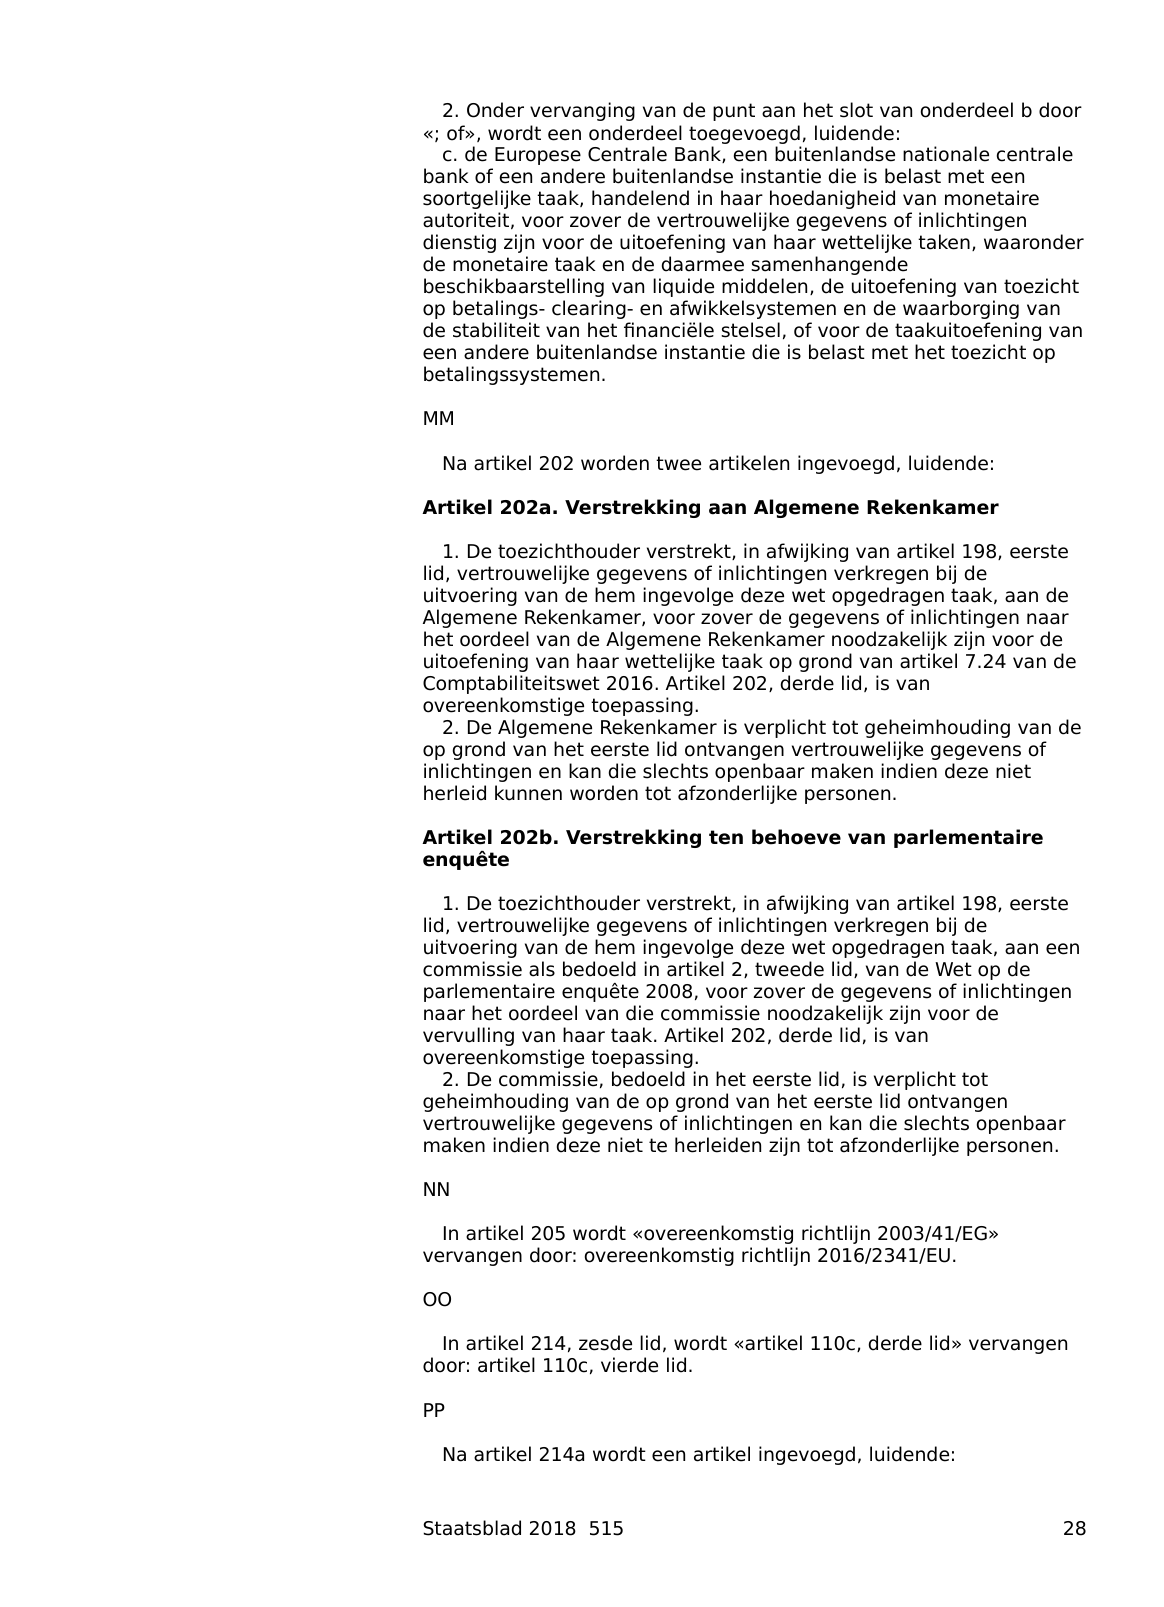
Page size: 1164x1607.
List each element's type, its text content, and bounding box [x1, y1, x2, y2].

text c. de Europese Centrale Bank, een buitenlandse nationale centrale bank of een andere buitenlandse instantie die is belast met een soortgelijke taak, handelend in haar hoedanigheid van monetaire autoriteit, voor zover de vertrouwelijke gegevens of inlichtingen dienstig zijn voor de uitoefening van haar wettelijke taken, waaronder de monetaire taak en de daarmee samenhangende beschikbaarstelling van liquide middelen, de uitoefening van toezicht op betalings- clearing- en afwikkelsystemen en de waarborging van de stabiliteit van het financiële stelsel, of voor de taakuitoefening van een andere buitenlandse instantie die is belast met het toezicht op betalingssystemen. [422, 144, 1087, 386]
subtitle Artikel 202a. Verstrekking aan Algemene Rekenkamer [422, 497, 1087, 519]
text MM [422, 408, 1087, 430]
text 2. De Algemene Rekenkamer is verplicht tot geheimhouding van de op grond van het eerste lid ontvangen vertrouwelijke gegevens of inlichtingen en kan die slechts openbaar maken indien deze niet herleid kunnen worden tot afzonderlijke personen. [422, 717, 1087, 804]
text 2. Onder vervanging van de punt aan het slot van onderdeel b door «; of», wordt een onderdeel toegevoegd, luidende: [422, 100, 1087, 144]
text NN [422, 1179, 1087, 1201]
text 2. De commissie, bedoeld in het eerste lid, is verplicht tot geheimhouding van de op grond van het eerste lid ontvangen vertrouwelijke gegevens of inlichtingen en kan die slechts openbaar maken indien deze niet te herleiden zijn tot afzonderlijke personen. [422, 1069, 1087, 1157]
text In artikel 205 wordt «overeenkomstig richtlijn 2003/41/EG» vervangen door: overeenkomstig richtlijn 2016/2341/EU. [422, 1223, 1087, 1267]
text 1. De toezichthouder verstrekt, in afwijking van artikel 198, eerste lid, vertrouwelijke gegevens of inlichtingen verkregen bij de uitvoering van de hem ingevolge deze wet opgedragen taak, aan de Algemene Rekenkamer, voor zover de gegevens of inlichtingen naar het oordeel van de Algemene Rekenkamer noodzakelijk zijn voor de uitoefening van haar wettelijke taak op grond van artikel 7.24 van de Comptabiliteitswet 2016. Artikel 202, derde lid, is van overeenkomstige toepassing. [422, 541, 1087, 717]
text OO [422, 1289, 1087, 1311]
text Na artikel 214a wordt een artikel ingevoegd, luidende: [422, 1444, 1087, 1466]
text 1. De toezichthouder verstrekt, in afwijking van artikel 198, eerste lid, vertrouwelijke gegevens of inlichtingen verkregen bij de uitvoering van de hem ingevolge deze wet opgedragen taak, aan een commissie als bedoeld in artikel 2, tweede lid, van de Wet op de parlementaire enquête 2008, voor zover de gegevens of inlichtingen naar het oordeel van die commissie noodzakelijk zijn voor de vervulling van haar taak. Artikel 202, derde lid, is van overeenkomstige toepassing. [422, 893, 1087, 1069]
subtitle Artikel 202b. Verstrekking ten behoeve van parlementaire enquête [422, 827, 1087, 871]
text Na artikel 202 worden twee artikelen ingevoegd, luidende: [422, 452, 1087, 474]
text PP [422, 1399, 1087, 1421]
text In artikel 214, zesde lid, wordt «artikel 110c, derde lid» vervangen door: artikel 110c, vierde lid. [422, 1333, 1087, 1377]
